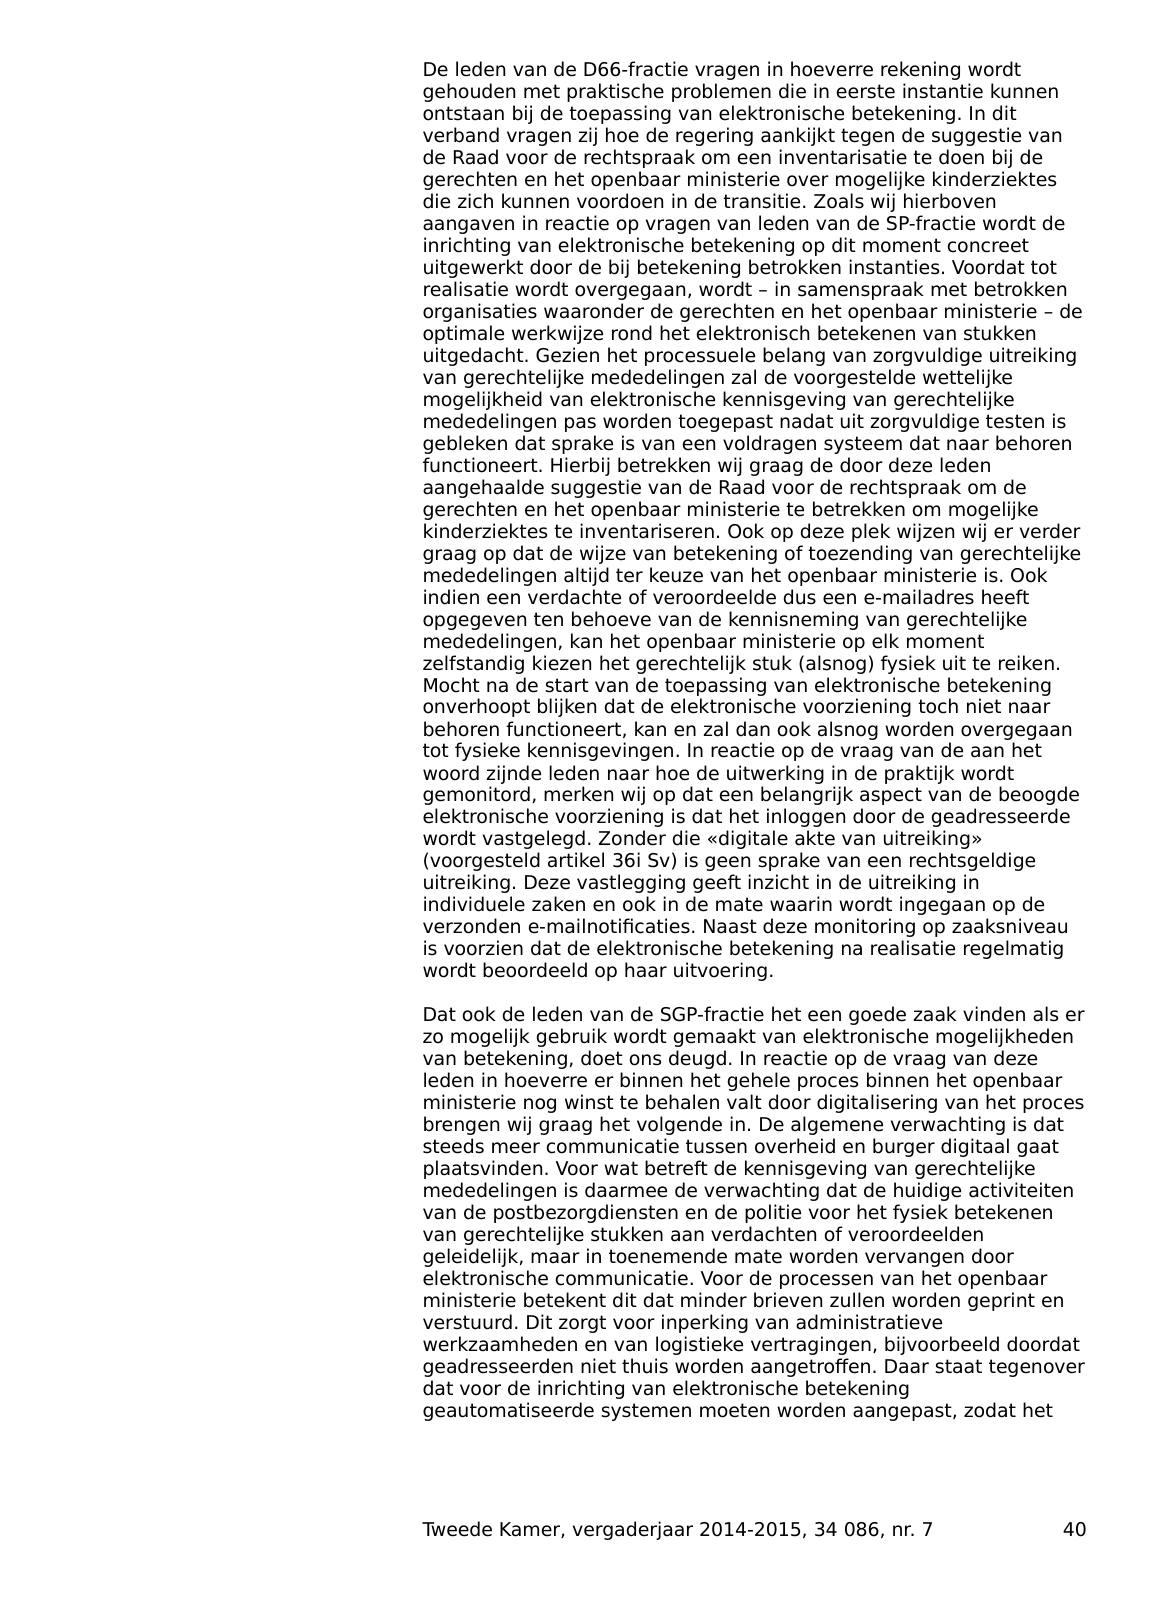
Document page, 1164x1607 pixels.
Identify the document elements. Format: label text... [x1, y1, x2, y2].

text Dat ook de leden van de SGP-fractie het een goede zaak vinden als er zo mogelijk gebruik wordt gemaakt van elektronische mogelijkheden van betekening, doet ons deugd. In reactie op de vraag van deze leden in hoeverre er binnen het gehele proces binnen het openbaar ministerie nog winst te behalen valt door digitalisering van het proces brengen wij graag het volgende in. De algemene verwachting is dat steeds meer communicatie tussen overheid en burger digitaal gaat plaatsvinden. Voor wat betreft de kennisgeving van gerechtelijke mededelingen is daarmee de verwachting dat de huidige activiteiten van de postbezorgdiensten en de politie voor het fysiek betekenen van gerechtelijke stukken aan verdachten of veroordeelden geleidelijk, maar in toenemende mate worden vervangen door elektronische communicatie. Voor de processen van het openbaar ministerie betekent dit dat minder brieven zullen worden geprint en verstuurd. Dit zorgt voor inperking van administratieve werkzaamheden en van logistieke vertragingen, bijvoorbeeld doordat geadresseerden niet thuis worden aangetroffen. Daar staat tegenover dat voor de inrichting van elektronische betekening geautomatiseerde systemen moeten worden aangepast, zodat het [422, 1004, 1087, 1422]
text De leden van de D66-fractie vragen in hoeverre rekening wordt gehouden met praktische problemen die in eerste instantie kunnen ontstaan bij de toepassing van elektronische betekening. In dit verband vragen zij hoe de regering aankijkt tegen de suggestie van de Raad voor de rechtspraak om een inventarisatie te doen bij de gerechten en het openbaar ministerie over mogelijke kinderziektes die zich kunnen voordoen in de transitie. Zoals wij hierboven aangaven in reactie op vragen van leden van de SP-fractie wordt de inrichting van elektronische betekening op dit moment concreet uitgewerkt door de bij betekening betrokken instanties. Voordat tot realisatie wordt overgegaan, wordt – in samenspraak met betrokken organisaties waaronder de gerechten en het openbaar ministerie – de optimale werkwijze rond het elektronisch betekenen van stukken uitgedacht. Gezien het processuele belang van zorgvuldige uitreiking van gerechtelijke mededelingen zal de voorgestelde wettelijke mogelijkheid van elektronische kennisgeving van gerechtelijke mededelingen pas worden toegepast nadat uit zorgvuldige testen is gebleken dat sprake is van een voldragen systeem dat naar behoren functioneert. Hierbij betrekken wij graag de door deze leden aangehaalde suggestie van de Raad voor de rechtspraak om de gerechten en het openbaar ministerie te betrekken om mogelijke kinderziektes te inventariseren. Ook op deze plek wijzen wij er verder graag op dat de wijze van betekening of toezending van gerechtelijke mededelingen altijd ter keuze van het openbaar ministerie is. Ook indien een verdachte of veroordeelde dus een e-mailadres heeft opgegeven ten behoeve van de kennisneming van gerechtelijke mededelingen, kan het openbaar ministerie op elk moment zelfstandig kiezen het gerechtelijk stuk (alsnog) fysiek uit te reiken. Mocht na de start van de toepassing van elektronische betekening onverhoopt blijken dat de elektronische voorziening toch niet naar behoren functioneert, kan en zal dan ook alsnog worden overgegaan tot fysieke kennisgevingen. In reactie op de vraag van de aan het woord zijnde leden naar hoe de uitwerking in de praktijk wordt gemonitord, merken wij op dat een belangrijk aspect van de beoogde elektronische voorziening is dat het inloggen door de geadresseerde wordt vastgelegd. Zonder die «digitale akte van uitreiking» (voorgesteld artikel 36i Sv) is geen sprake van een rechtsgeldige uitreiking. Deze vastlegging geeft inzicht in de uitreiking in individuele zaken en ook in de mate waarin wordt ingegaan op de verzonden e-mailnotificaties. Naast deze monitoring op zaaksniveau is voorzien dat de elektronische betekening na realisatie regelmatig wordt beoordeeld op haar uitvoering. [422, 59, 1087, 982]
